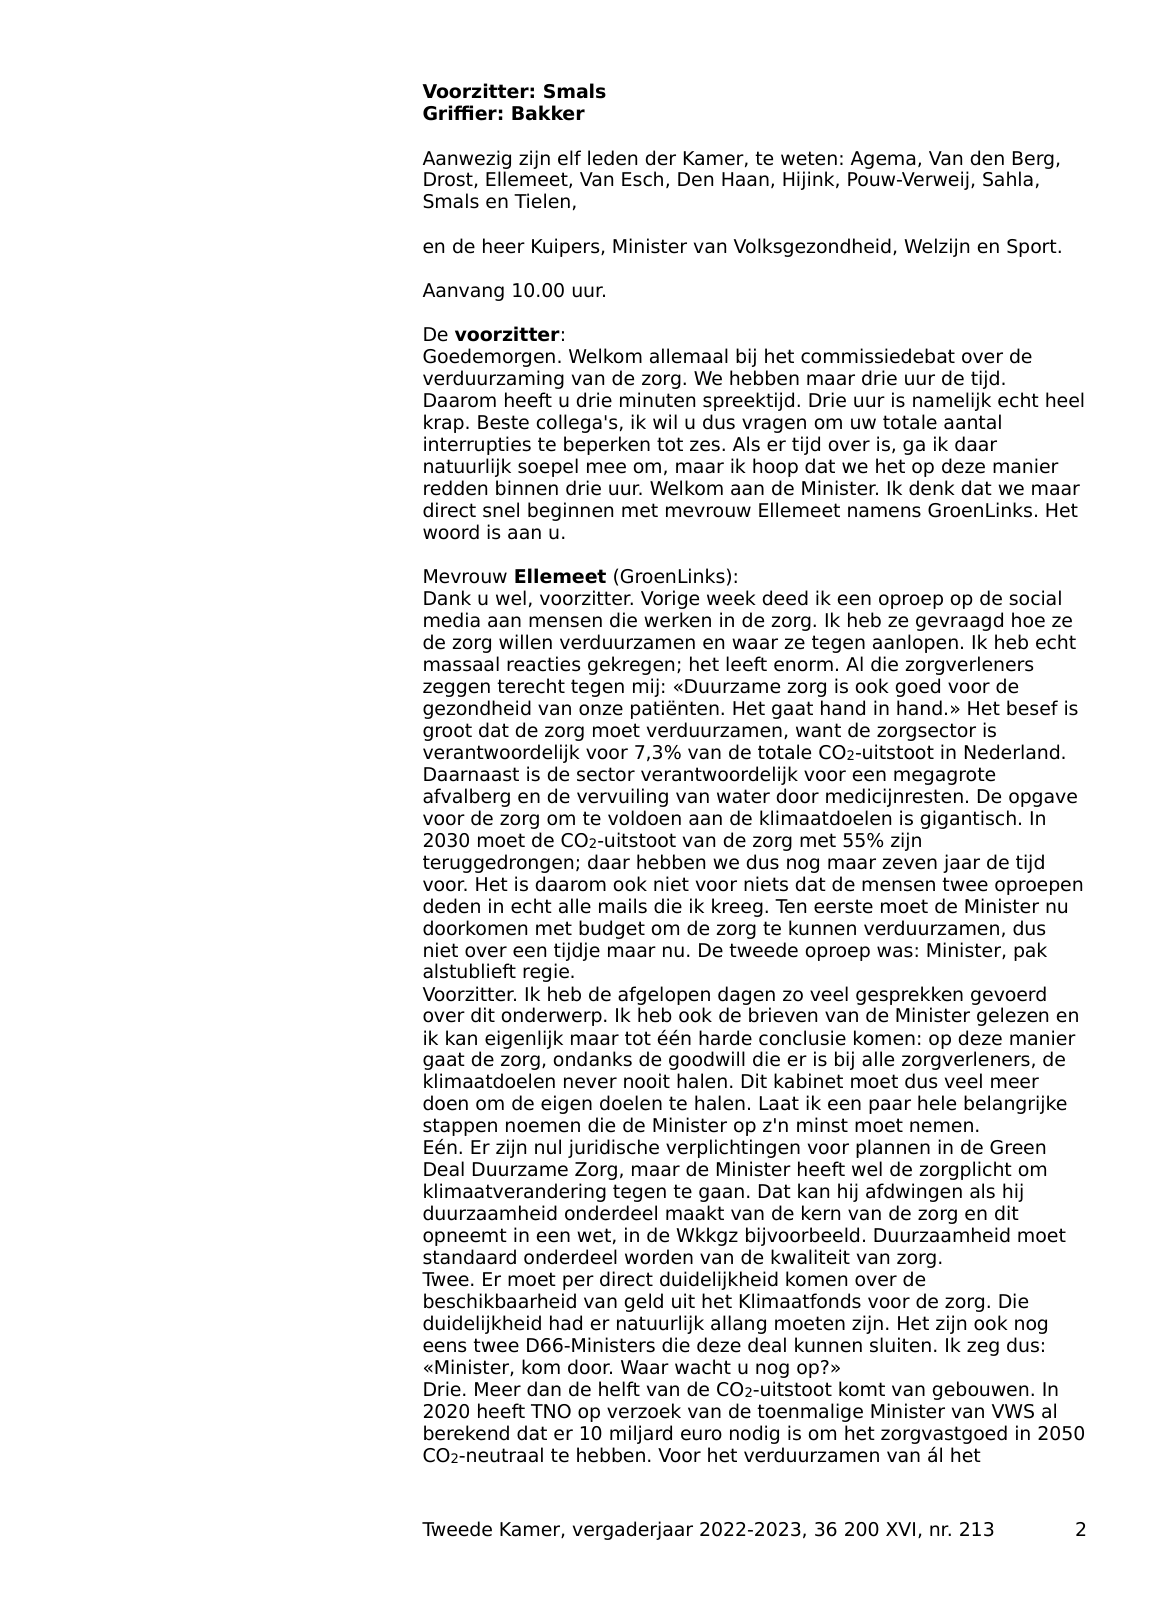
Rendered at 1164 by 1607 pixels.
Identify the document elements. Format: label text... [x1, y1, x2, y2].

text Mevrouw Ellemeet (GroenLinks): [422, 566, 1087, 588]
text Voorzitter. Ik heb de afgelopen dagen zo veel gesprekken gevoerd over dit onderwerp. Ik heb ook de brieven van de Minister gelezen en ik kan eigenlijk maar tot één harde conclusie komen: op deze manier gaat de zorg, ondanks de goodwill die er is bij alle zorgverleners, de klimaatdoelen never nooit halen. Dit kabinet moet dus veel meer doen om de eigen doelen te halen. Laat ik een paar hele belangrijke stappen noemen die de Minister op z'n minst moet nemen. [422, 983, 1087, 1137]
text en de heer Kuipers, Minister van Volksgezondheid, Welzijn en Sport. [422, 236, 1087, 257]
text De voorzitter: [422, 324, 1087, 346]
text Drie. Meer dan de helft van de CO2-uitstoot komt van gebouwen. In 2020 heeft TNO op verzoek van de toenmalige Minister van VWS al berekend dat er 10 miljard euro nodig is om het zorgvastgoed in 2050 CO2-neutraal te hebben. Voor het verduurzamen van ál het [422, 1379, 1087, 1467]
text Goedemorgen. Welkom allemaal bij het commissiedebat over de verduurzaming van de zorg. We hebben maar drie uur de tijd. Daarom heeft u drie minuten spreektijd. Drie uur is namelijk echt heel krap. Beste collega's, ik wil u dus vragen om uw totale aantal interrupties te beperken tot zes. Als er tijd over is, ga ik daar natuurlijk soepel mee om, maar ik hoop dat we het op deze manier redden binnen drie uur. Welkom aan de Minister. Ik denk dat we maar direct snel beginnen met mevrouw Ellemeet namens GroenLinks. Het woord is aan u. [422, 346, 1087, 544]
text Griffier: Bakker [422, 103, 1087, 125]
text Dank u wel, voorzitter. Vorige week deed ik een oproep op de social media aan mensen die werken in de zorg. Ik heb ze gevraagd hoe ze de zorg willen verduurzamen en waar ze tegen aanlopen. Ik heb echt massaal reacties gekregen; het leeft enorm. Al die zorgverleners zeggen terecht tegen mij: «Duurzame zorg is ook goed voor de gezondheid van onze patiënten. Het gaat hand in hand.» Het besef is groot dat de zorg moet verduurzamen, want de zorgsector is verantwoordelijk voor 7,3% van de totale CO2-uitstoot in Nederland. Daarnaast is de sector verantwoordelijk voor een megagrote afvalberg en de vervuiling van water door medicijnresten. De opgave voor de zorg om te voldoen aan de klimaatdoelen is gigantisch. In 2030 moet de CO2-uitstoot van de zorg met 55% zijn teruggedrongen; daar hebben we dus nog maar zeven jaar de tijd voor. Het is daarom ook niet voor niets dat de mensen twee oproepen deden in echt alle mails die ik kreeg. Ten eerste moet de Minister nu doorkomen met budget om de zorg te kunnen verduurzamen, dus niet over een tijdje maar nu. De tweede oproep was: Minister, pak alstublieft regie. [422, 588, 1087, 983]
text Aanvang 10.00 uur. [422, 280, 1087, 302]
text Voorzitter: Smals [422, 81, 1087, 103]
text Eén. Er zijn nul juridische verplichtingen voor plannen in de Green Deal Duurzame Zorg, maar de Minister heeft wel de zorgplicht om klimaatverandering tegen te gaan. Dat kan hij afdwingen als hij duurzaamheid onderdeel maakt van de kern van de zorg en dit opneemt in een wet, in de Wkkgz bijvoorbeeld. Duurzaamheid moet standaard onderdeel worden van de kwaliteit van zorg. [422, 1137, 1087, 1269]
text Aanwezig zijn elf leden der Kamer, te weten: Agema, Van den Berg, Drost, Ellemeet, Van Esch, Den Haan, Hijink, Pouw-Verweij, Sahla, Smals en Tielen, [422, 147, 1087, 213]
text Twee. Er moet per direct duidelijkheid komen over de beschikbaarheid van geld uit het Klimaatfonds voor de zorg. Die duidelijkheid had er natuurlijk allang moeten zijn. Het zijn ook nog eens twee D66-Ministers die deze deal kunnen sluiten. Ik zeg dus: «Minister, kom door. Waar wacht u nog op?» [422, 1269, 1087, 1379]
